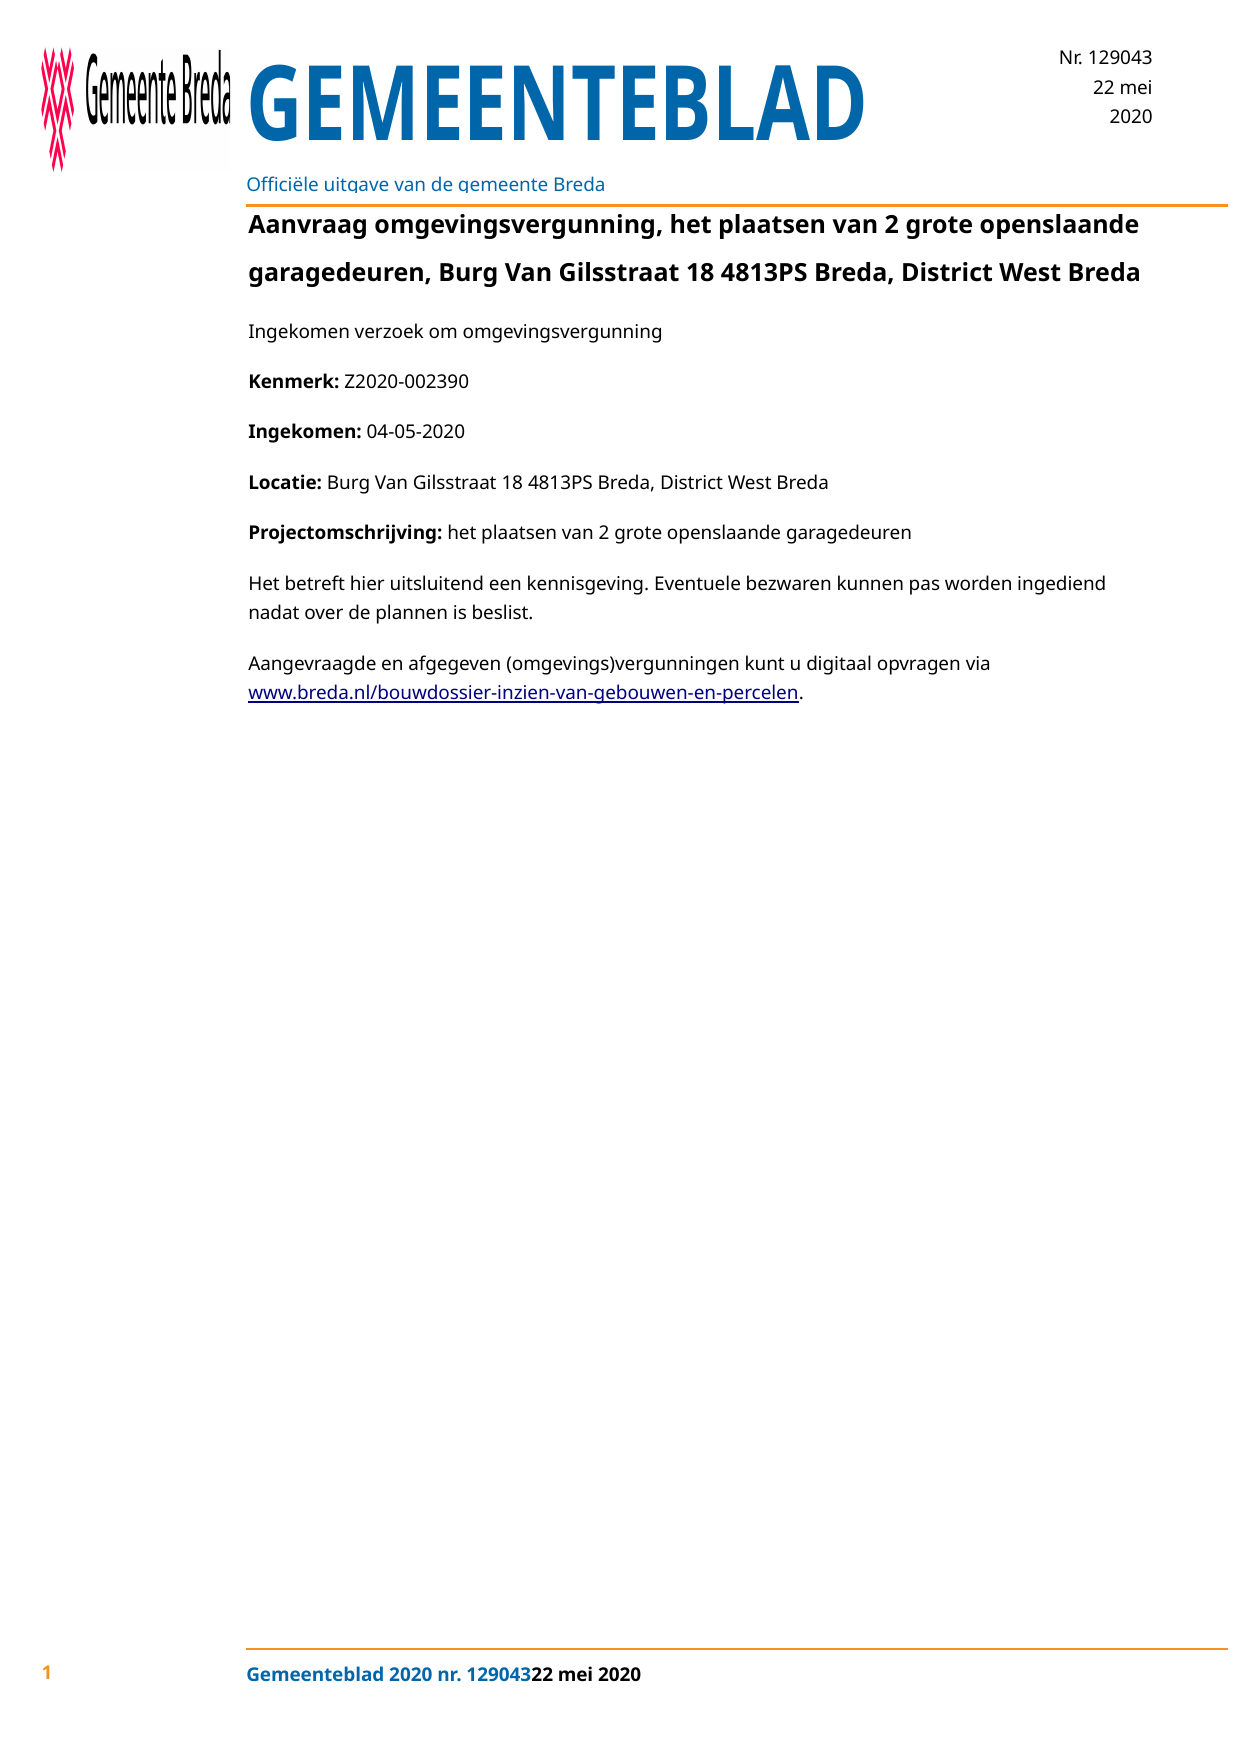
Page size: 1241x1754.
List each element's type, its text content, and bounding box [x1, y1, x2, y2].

text Ingekomen verzoek om omgevingsvergunning [248, 318, 1152, 344]
text Aangevraagde en afgegeven (omgevings)vergunningen kunt u digitaal opvragen via www.breda.nl/bouwdossier-inzien-van-gebouwen-en-percelen. [248, 650, 1152, 705]
text Locatie: Burg Van Gilsstraat 18 4813PS Breda, District West Breda [248, 469, 1152, 495]
text Kenmerk: Z2020-002390 [248, 368, 1152, 394]
text Projectomschrijving: het plaatsen van 2 grote openslaande garagedeuren [248, 519, 1152, 545]
text Het betreft hier uitsluitend een kennisgeving. Eventuele bezwaren kunnen pas worden ingediend nadat over de plannen is beslist. [248, 570, 1152, 625]
picture [41, 47, 231, 172]
text Aanvraag omgevingsvergunning, het plaatsen van 2 grote openslaande garagedeuren, Burg Van Gilsstraat 18 4813PS Breda, District West Breda [248, 207, 1152, 288]
text Ingekomen: 04-05-2020 [248, 419, 1152, 444]
